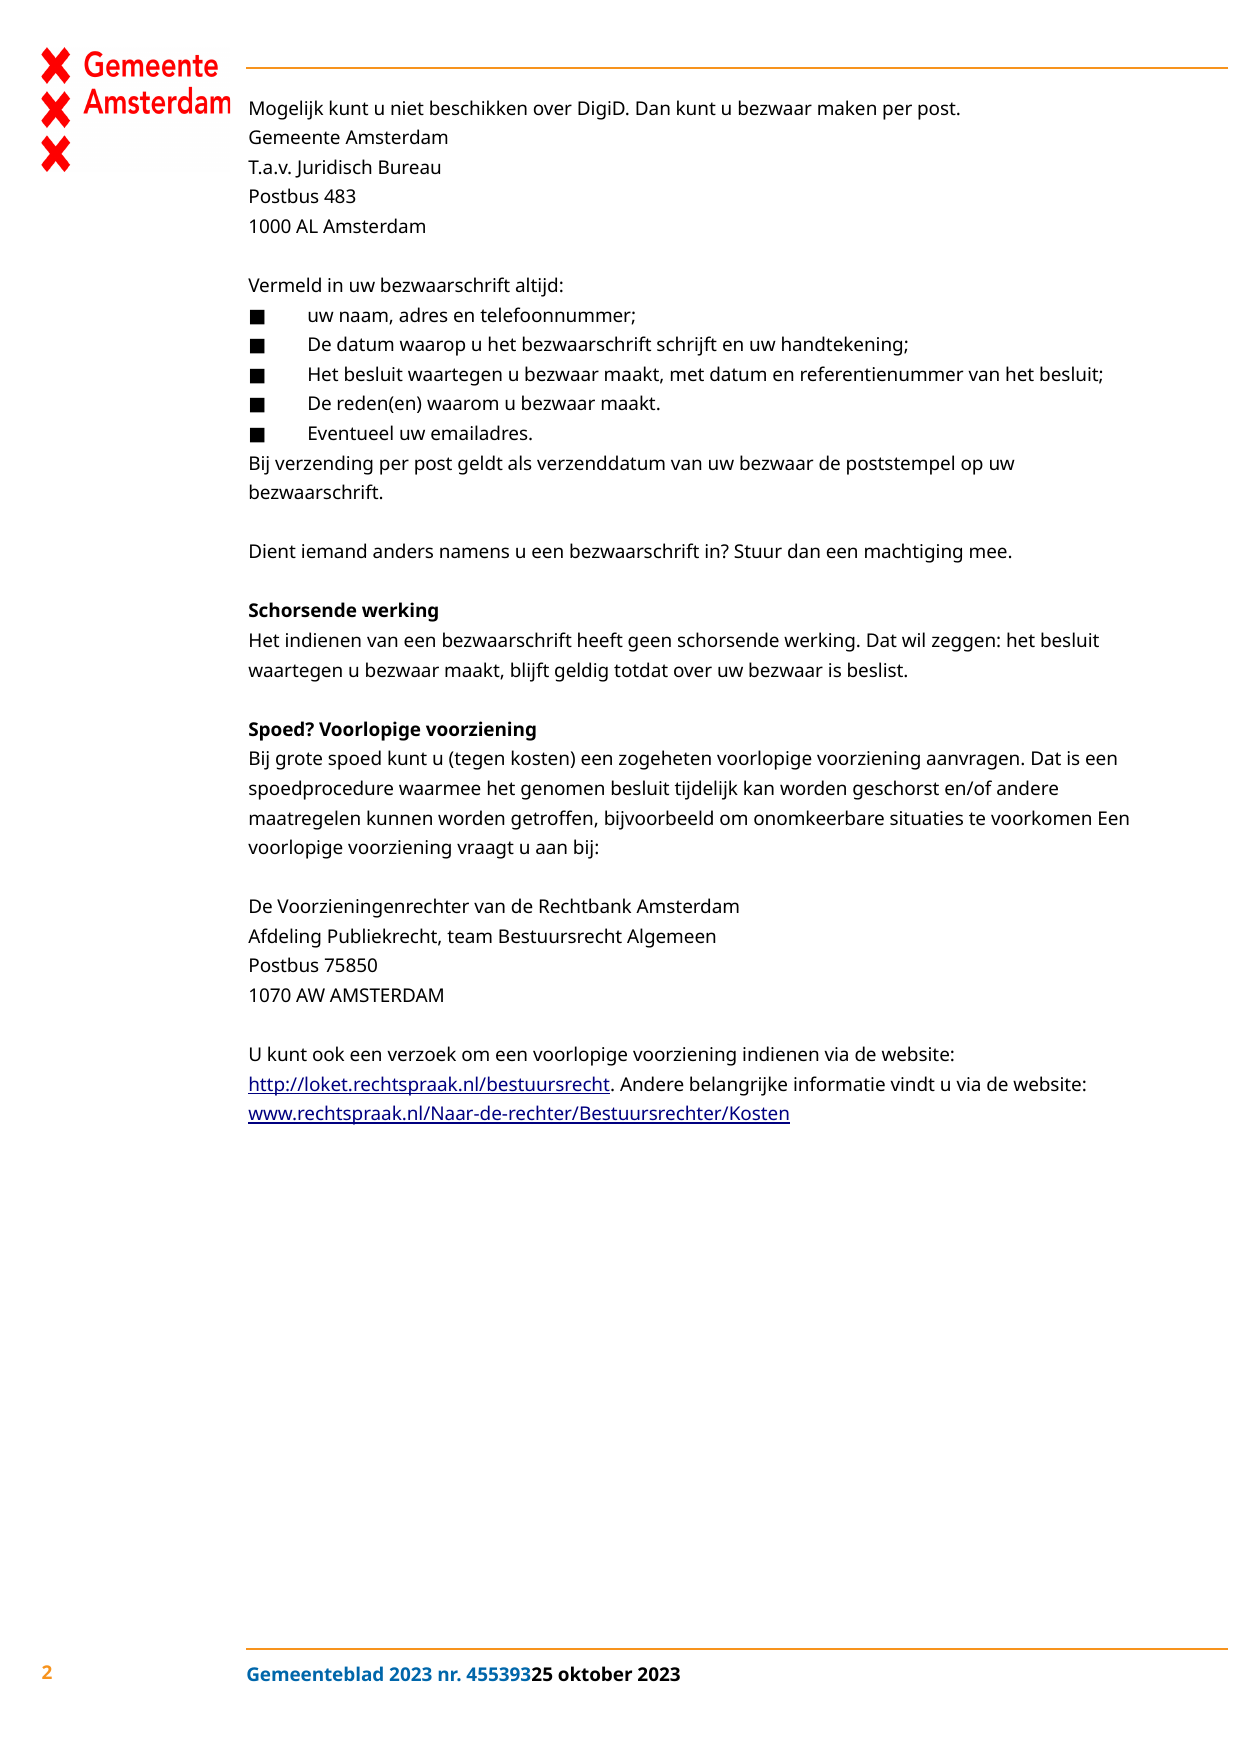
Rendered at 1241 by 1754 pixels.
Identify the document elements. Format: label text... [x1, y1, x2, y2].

text U kunt ook een verzoek om een voorlopige voorziening indienen via de website: http://loket.rechtspraak.nl/bestuursrecht. Andere belangrijke informatie vindt u via de website: www.rechtspraak.nl/Naar-de-rechter/Bestuursrechter/Kosten [248, 1041, 1152, 1126]
text Postbus 75850 [248, 953, 1152, 978]
text 1000 AL Amsterdam [248, 213, 1152, 239]
text Schorsende werking [248, 598, 1152, 623]
text Afdeling Publiekrecht, team Bestuursrecht Algemeen [248, 923, 1152, 949]
text Postbus 483 [248, 183, 1152, 209]
list Het besluit waartegen u bezwaar maakt, met datum en referentienummer van het besluit; [248, 361, 1152, 387]
text Vermeld in uw bezwaarschrift altijd: [248, 272, 1152, 298]
list De datum waarop u het bezwaarschrift schrijft en uw handtekening; [248, 331, 1152, 357]
list Eventueel uw emailadres. [248, 420, 1152, 446]
text Bij verzending per post geldt als verzenddatum van uw bezwaar de poststempel op uw bezwaarschrift. [248, 450, 1152, 505]
text Het indienen van een bezwaarschrift heeft geen schorsende werking. Dat wil zeggen: het besluit waartegen u bezwaar maakt, blijft geldig totdat over uw bezwaar is beslist. [248, 627, 1152, 683]
text Dient iemand anders namens u een bezwaarschrift in? Stuur dan een machtiging mee. [248, 538, 1152, 564]
text Mogelijk kunt u niet beschikken over DigiD. Dan kunt u bezwaar maken per post. [248, 95, 1152, 121]
text Gemeente Amsterdam [248, 124, 1152, 150]
list uw naam, adres en telefoonnummer; [248, 302, 1152, 328]
text De Voorzieningenrechter van de Rechtbank Amsterdam [248, 893, 1152, 919]
picture [41, 47, 231, 172]
text Spoed? Voorlopige voorziening [248, 716, 1152, 742]
text Bij grote spoed kunt u (tegen kosten) een zogeheten voorlopige voorziening aanvragen. Dat is een spoedprocedure waarmee het genomen besluit tijdelijk kan worden geschorst en/of andere maatregelen kunnen worden getroffen, bijvoorbeeld om onomkeerbare situaties te voorkomen Een voorlopige voorziening vraagt u aan bij: [248, 746, 1152, 860]
list De reden(en) waarom u bezwaar maakt. [248, 391, 1152, 416]
text 1070 AW AMSTERDAM [248, 982, 1152, 1008]
text T.a.v. Juridisch Bureau [248, 154, 1152, 180]
